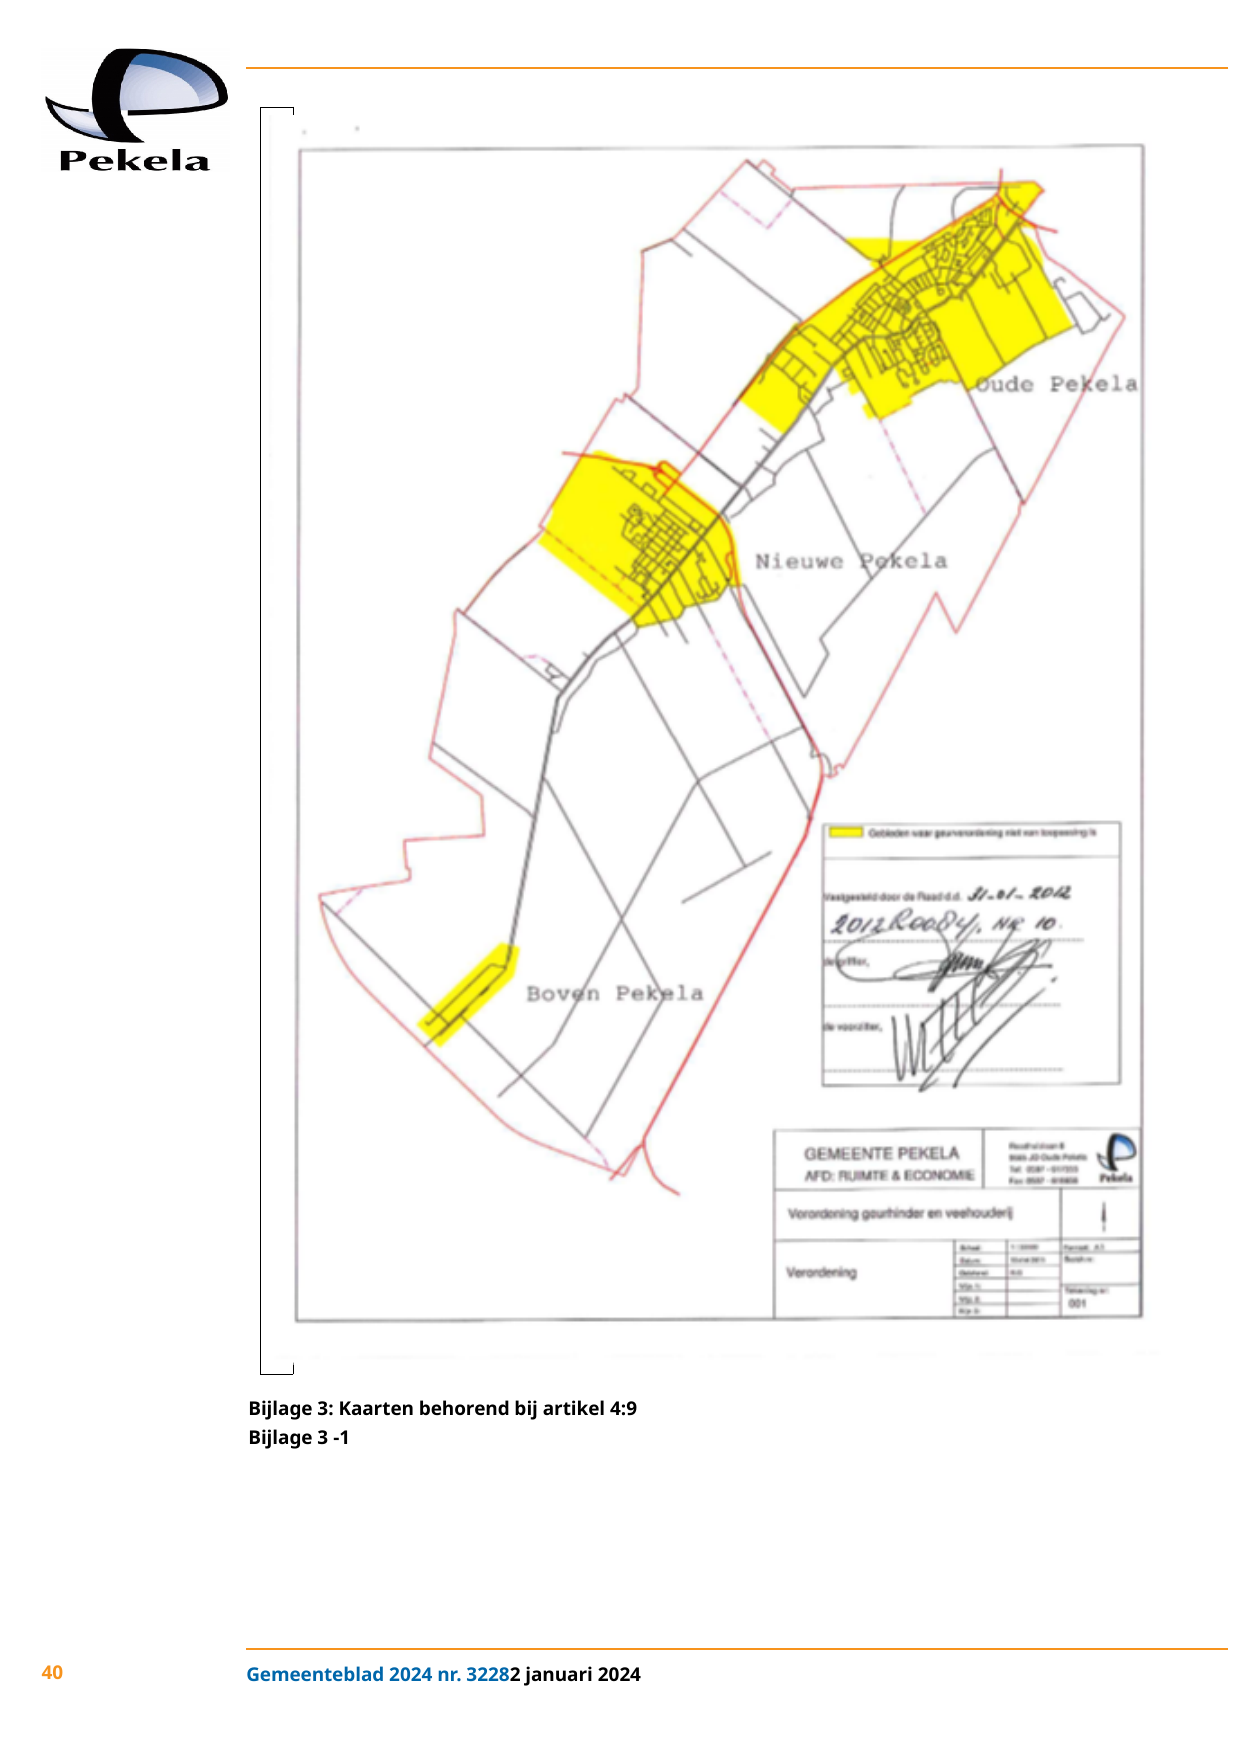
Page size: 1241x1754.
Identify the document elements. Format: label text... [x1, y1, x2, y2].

picture [268, 115, 1173, 1365]
picture [41, 47, 231, 172]
text Bijlage 3: Kaarten behorend bij artikel 4:9 [248, 1395, 1152, 1421]
text Bijlage 3 -1 [248, 1424, 1152, 1450]
